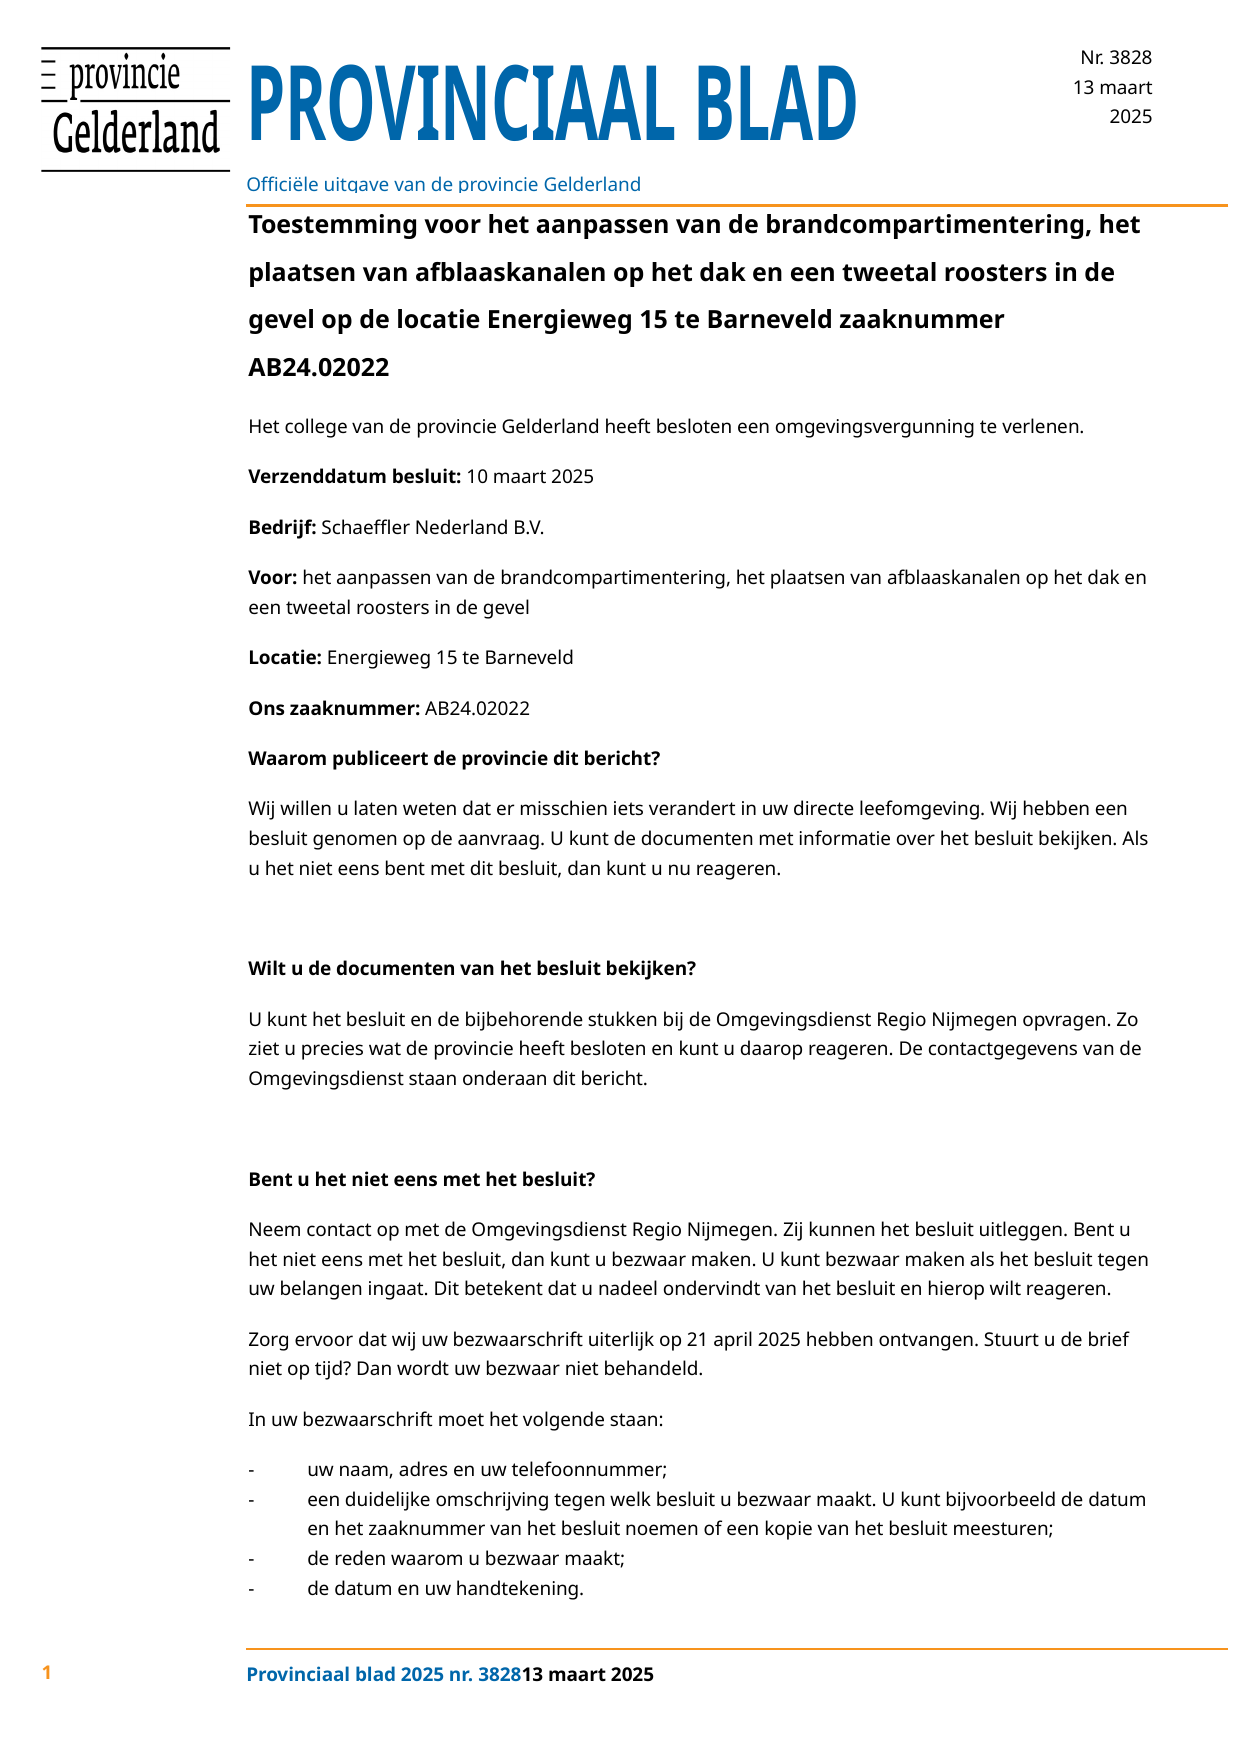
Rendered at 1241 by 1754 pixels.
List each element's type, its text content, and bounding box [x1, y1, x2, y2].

picture [41, 47, 231, 172]
list de reden waarom u bezwaar maakt; [248, 1545, 1152, 1571]
text Bent u het niet eens met het besluit? [248, 1166, 1152, 1192]
list de datum en uw handtekening. [248, 1575, 1152, 1601]
text Zorg ervoor dat wij uw bezwaarschrift uiterlijk op 21 april 2025 hebben ontvangen. Stuurt u de brief niet op tijd? Dan wordt uw bezwaar niet behandeld. [248, 1326, 1152, 1381]
text Ons zaaknummer: AB24.02022 [248, 695, 1152, 721]
text U kunt het besluit en de bijbehorende stukken bij de Omgevingsdienst Regio Nijmegen opvragen. Zo ziet u precies wat de provincie heeft besloten en kunt u daarop reageren. De contactgegevens van de Omgevingsdienst staan onderaan dit bericht. [248, 1006, 1152, 1091]
text Voor: het aanpassen van de brandcompartimentering, het plaatsen van afblaaskanalen op het dak en een tweetal roosters in de gevel [248, 564, 1152, 620]
text Waarom publiceert de provincie dit bericht? [248, 745, 1152, 771]
text Het college van de provincie Gelderland heeft besloten een omgevingsvergunning te verlenen. [248, 413, 1152, 439]
text Wij willen u laten weten dat er misschien iets verandert in uw directe leefomgeving. Wij hebben een besluit genomen op de aanvraag. U kunt de documenten met informatie over het besluit bekijken. Als u het niet eens bent met dit besluit, dan kunt u nu reageren. [248, 796, 1152, 881]
text Wilt u de documenten van het besluit bekijken? [248, 956, 1152, 981]
list uw naam, adres en uw telefoonnummer; [248, 1456, 1152, 1482]
text In uw bezwaarschrift moet het volgende staan: [248, 1406, 1152, 1432]
list een duidelijke omschrijving tegen welk besluit u bezwaar maakt. U kunt bijvoorbeeld de datum en het zaaknummer van het besluit noemen of een kopie van het besluit meesturen; [248, 1486, 1152, 1541]
text Verzenddatum besluit: 10 maart 2025 [248, 463, 1152, 489]
text Locatie: Energieweg 15 te Barneveld [248, 644, 1152, 670]
text Neem contact op met de Omgevingsdienst Regio Nijmegen. Zij kunnen het besluit uitleggen. Bent u het niet eens met het besluit, dan kunt u bezwaar maken. U kunt bezwaar maken als het besluit tegen uw belangen ingaat. Dit betekent dat u nadeel ondervindt van het besluit en hierop wilt reageren. [248, 1216, 1152, 1301]
text Bedrijf: Schaeffler Nederland B.V. [248, 514, 1152, 540]
text Toestemming voor het aanpassen van de brandcompartimentering, het plaatsen van afblaaskanalen op het dak en een tweetal roosters in de gevel op de locatie Energieweg 15 te Barneveld zaaknummer AB24.02022 [248, 207, 1152, 384]
